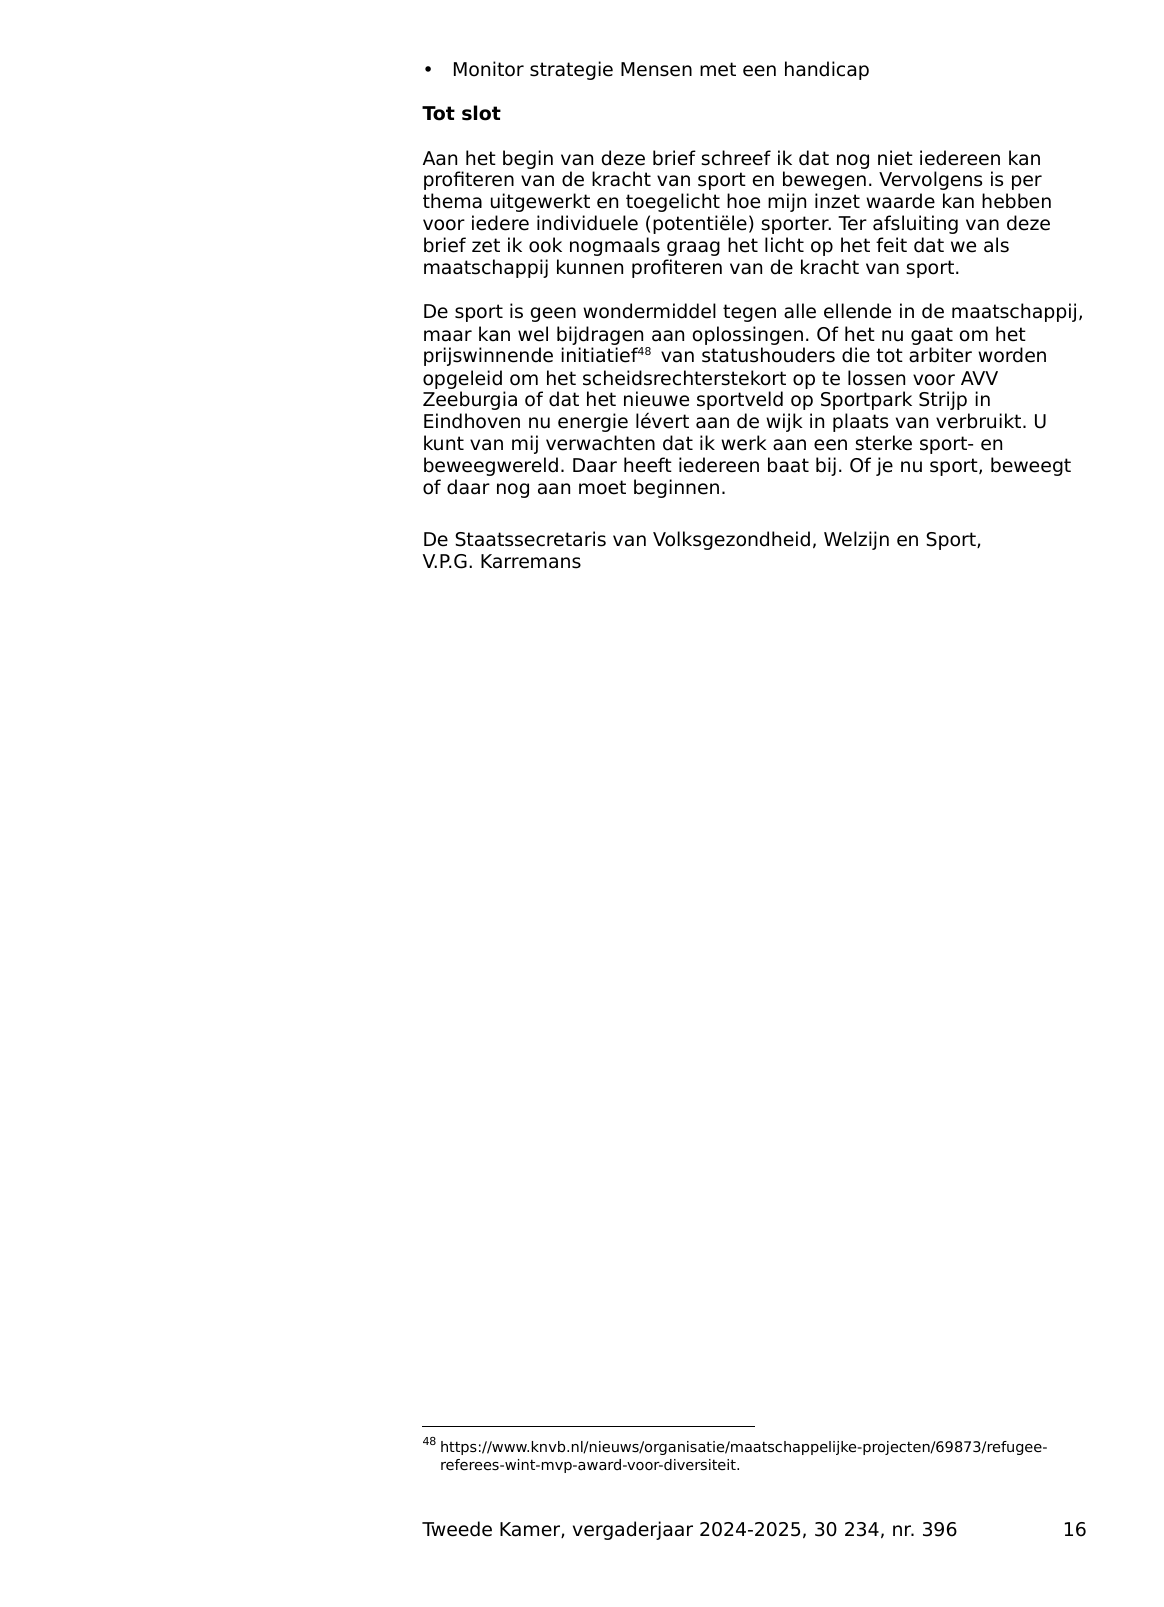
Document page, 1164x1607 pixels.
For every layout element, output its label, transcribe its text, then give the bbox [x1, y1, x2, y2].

text https://www.knvb.nl/nieuws/organisatie/maatschappelijke-projecten/69873/refugee-referees-wint-mvp-award-voor-diversiteit. [422, 1435, 1087, 1474]
text Aan het begin van deze brief schreef ik dat nog niet iedereen kan profiteren van de kracht van sport en bewegen. Vervolgens is per thema uitgewerkt en toegelicht hoe mijn inzet waarde kan hebben voor iedere individuele (potentiële) sporter. Ter afsluiting van deze brief zet ik ook nogmaals graag het licht op het feit dat we als maatschappij kunnen profiteren van de kracht van sport. [422, 147, 1087, 279]
text De sport is geen wondermiddel tegen alle ellende in de maatschappij, maar kan wel bijdragen aan oplossingen. Of het nu gaat om het prijswinnende initiatief van statushouders die tot arbiter worden opgeleid om het scheidsrechterstekort op te lossen voor AVV Zeeburgia of dat het nieuwe sportveld op Sportpark Strijp in Eindhoven nu energie lévert aan de wijk in plaats van verbruikt. U kunt van mij verwachten dat ik werk aan een sterke sport- en beweegwereld. Daar heeft iedereen baat bij. Of je nu sport, beweegt of daar nog aan moet beginnen. [422, 301, 1087, 499]
text De Staatssecretaris van Volksgezondheid, Welzijn en Sport, V.P.G. Karremans [422, 529, 1087, 573]
text • Monitor strategie Mensen met een handicap [422, 59, 1087, 81]
subtitle Tot slot [422, 103, 1087, 125]
